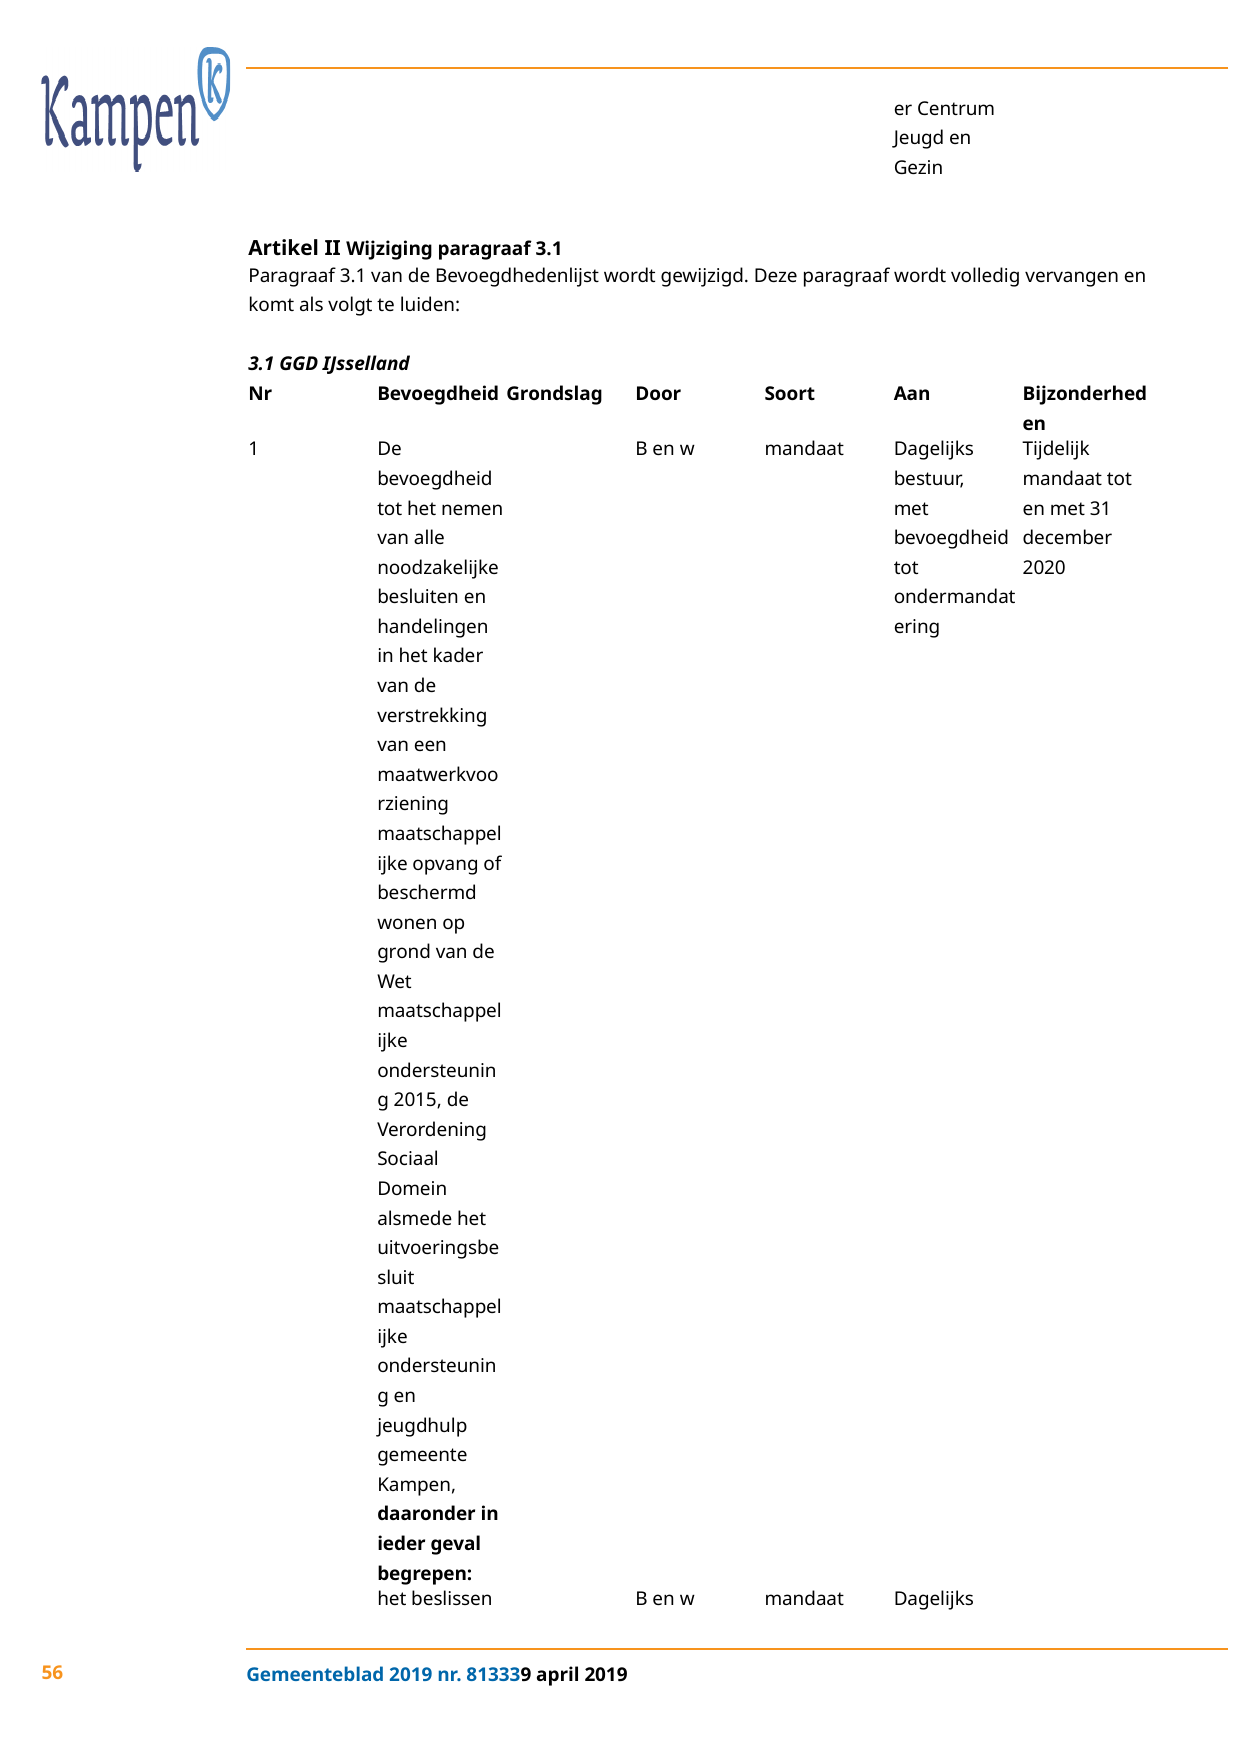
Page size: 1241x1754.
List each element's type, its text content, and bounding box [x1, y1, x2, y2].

table_cell mandaat [764, 1585, 893, 1611]
table_cell [506, 95, 635, 180]
table_cell Dagelijks bestuur, met bevoegdheid tot ondermandatering [894, 436, 1022, 1585]
table_cell [506, 1585, 635, 1611]
table_cell B en w [635, 1585, 764, 1611]
text Artikel II Wijziging paragraaf 3.1 [248, 233, 1152, 262]
table_cell B en w [635, 436, 764, 1585]
table_cell er Centrum Jeugd en Gezin [894, 95, 1022, 180]
table_header Door [635, 380, 764, 436]
text 3.1 GGD IJsselland [248, 351, 1152, 376]
table_cell [1023, 1585, 1152, 1611]
table_header Grondslag [506, 380, 635, 436]
table_cell [248, 1585, 377, 1611]
table_cell [248, 95, 377, 180]
text Paragraaf 3.1 van de Bevoegdhedenlijst wordt gewijzigd. Deze paragraaf wordt volledig vervangen en komt als volgt te luiden: [248, 262, 1152, 317]
table_cell Tijdelijk mandaat tot en met 31 december 2020 [1023, 436, 1152, 1585]
table_header Bijzonderheden [1023, 380, 1152, 436]
table_cell mandaat [764, 436, 893, 1585]
table_cell Dagelijks [894, 1585, 1022, 1611]
table_cell 1 [248, 436, 377, 1585]
table_cell [506, 436, 635, 1585]
table_header Soort [764, 380, 893, 436]
table_header Aan [894, 380, 1022, 436]
table_cell [764, 95, 893, 180]
table_cell [635, 95, 764, 180]
table_cell [377, 95, 506, 180]
table_cell [1023, 95, 1152, 180]
table_cell De bevoegdheid tot het nemen van alle noodzakelijke besluiten en handelingen in het kader van de verstrekking van een maatwerkvoorziening maatschappelijke opvang of beschermd wonen op grond van de Wet maatschappelijke ondersteuning 2015, de Verordening Sociaal Domein alsmede het uitvoeringsbesluit maatschappelijke ondersteuning en jeugdhulp gemeente Kampen, daaronder in ieder geval begrepen: [377, 436, 506, 1585]
table_cell het beslissen [377, 1585, 506, 1611]
picture [41, 47, 231, 172]
table_header Nr [248, 380, 377, 436]
table_header Bevoegdheid [377, 380, 506, 436]
